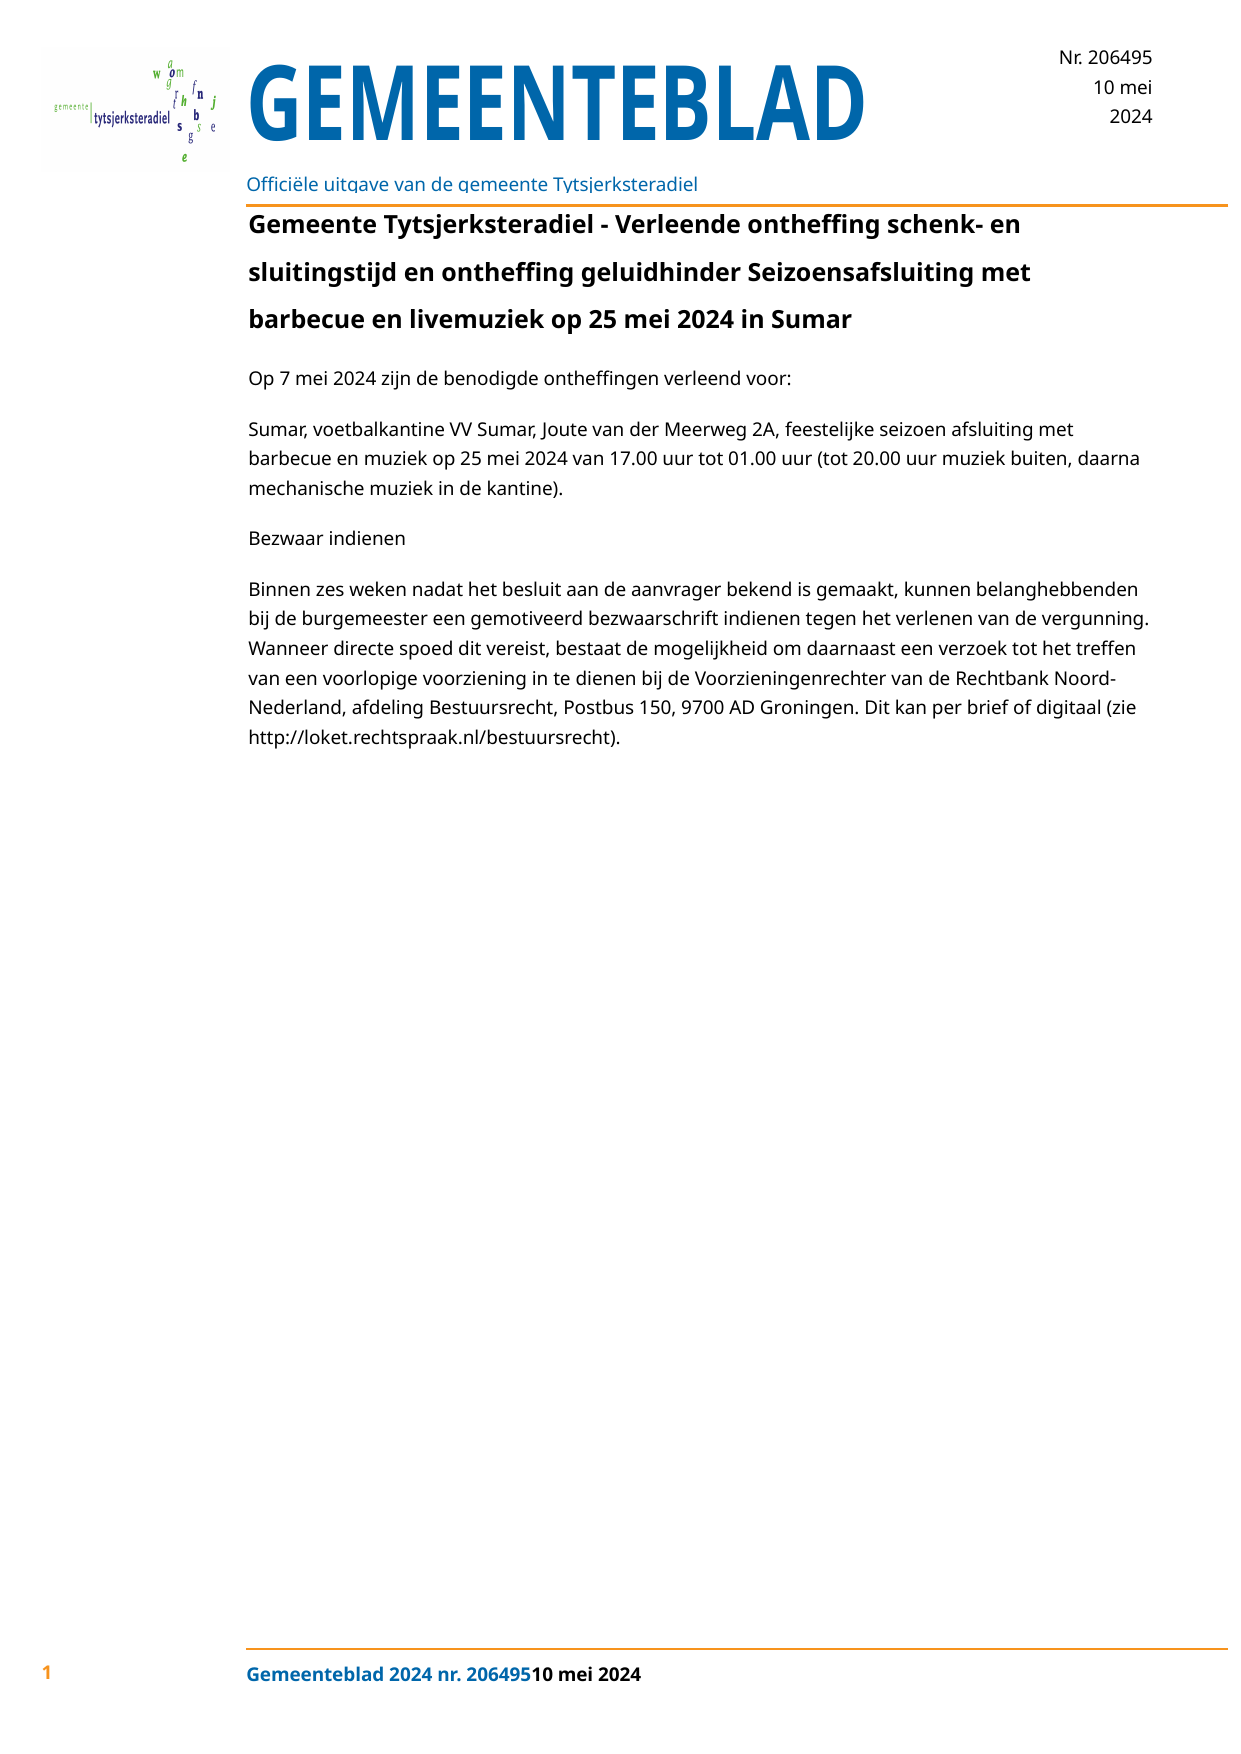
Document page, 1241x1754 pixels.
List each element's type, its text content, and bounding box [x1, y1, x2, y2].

text Bezwaar indienen [248, 526, 1152, 551]
text Op 7 mei 2024 zijn de benodigde ontheffingen verleend voor: [248, 366, 1152, 391]
text Sumar, voetbalkantine VV Sumar, Joute van der Meerweg 2A, feestelijke seizoen afsluiting met barbecue en muziek op 25 mei 2024 van 17.00 uur tot 01.00 uur (tot 20.00 uur muziek buiten, daarna mechanische muziek in de kantine). [248, 416, 1152, 501]
text Binnen zes weken nadat het besluit aan de aanvrager bekend is gemaakt, kunnen belanghebbenden bij de burgemeester een gemotiveerd bezwaarschrift indienen tegen het verlenen van de vergunning. Wanneer directe spoed dit vereist, bestaat de mogelijkheid om daarnaast een verzoek tot het treffen van een voorlopige voorziening in te dienen bij de Voorzieningenrechter van de Rechtbank Noord-Nederland, afdeling Bestuursrecht, Postbus 150, 9700 AD Groningen. Dit kan per brief of digitaal (zie http://loket.rechtspraak.nl/bestuursrecht). [248, 576, 1152, 749]
picture [41, 47, 231, 172]
text Gemeente Tytsjerksteradiel - Verleende ontheffing schenk- en sluitingstijd en ontheffing geluidhinder Seizoensafsluiting met barbecue en livemuziek op 25 mei 2024 in Sumar [248, 207, 1152, 336]
